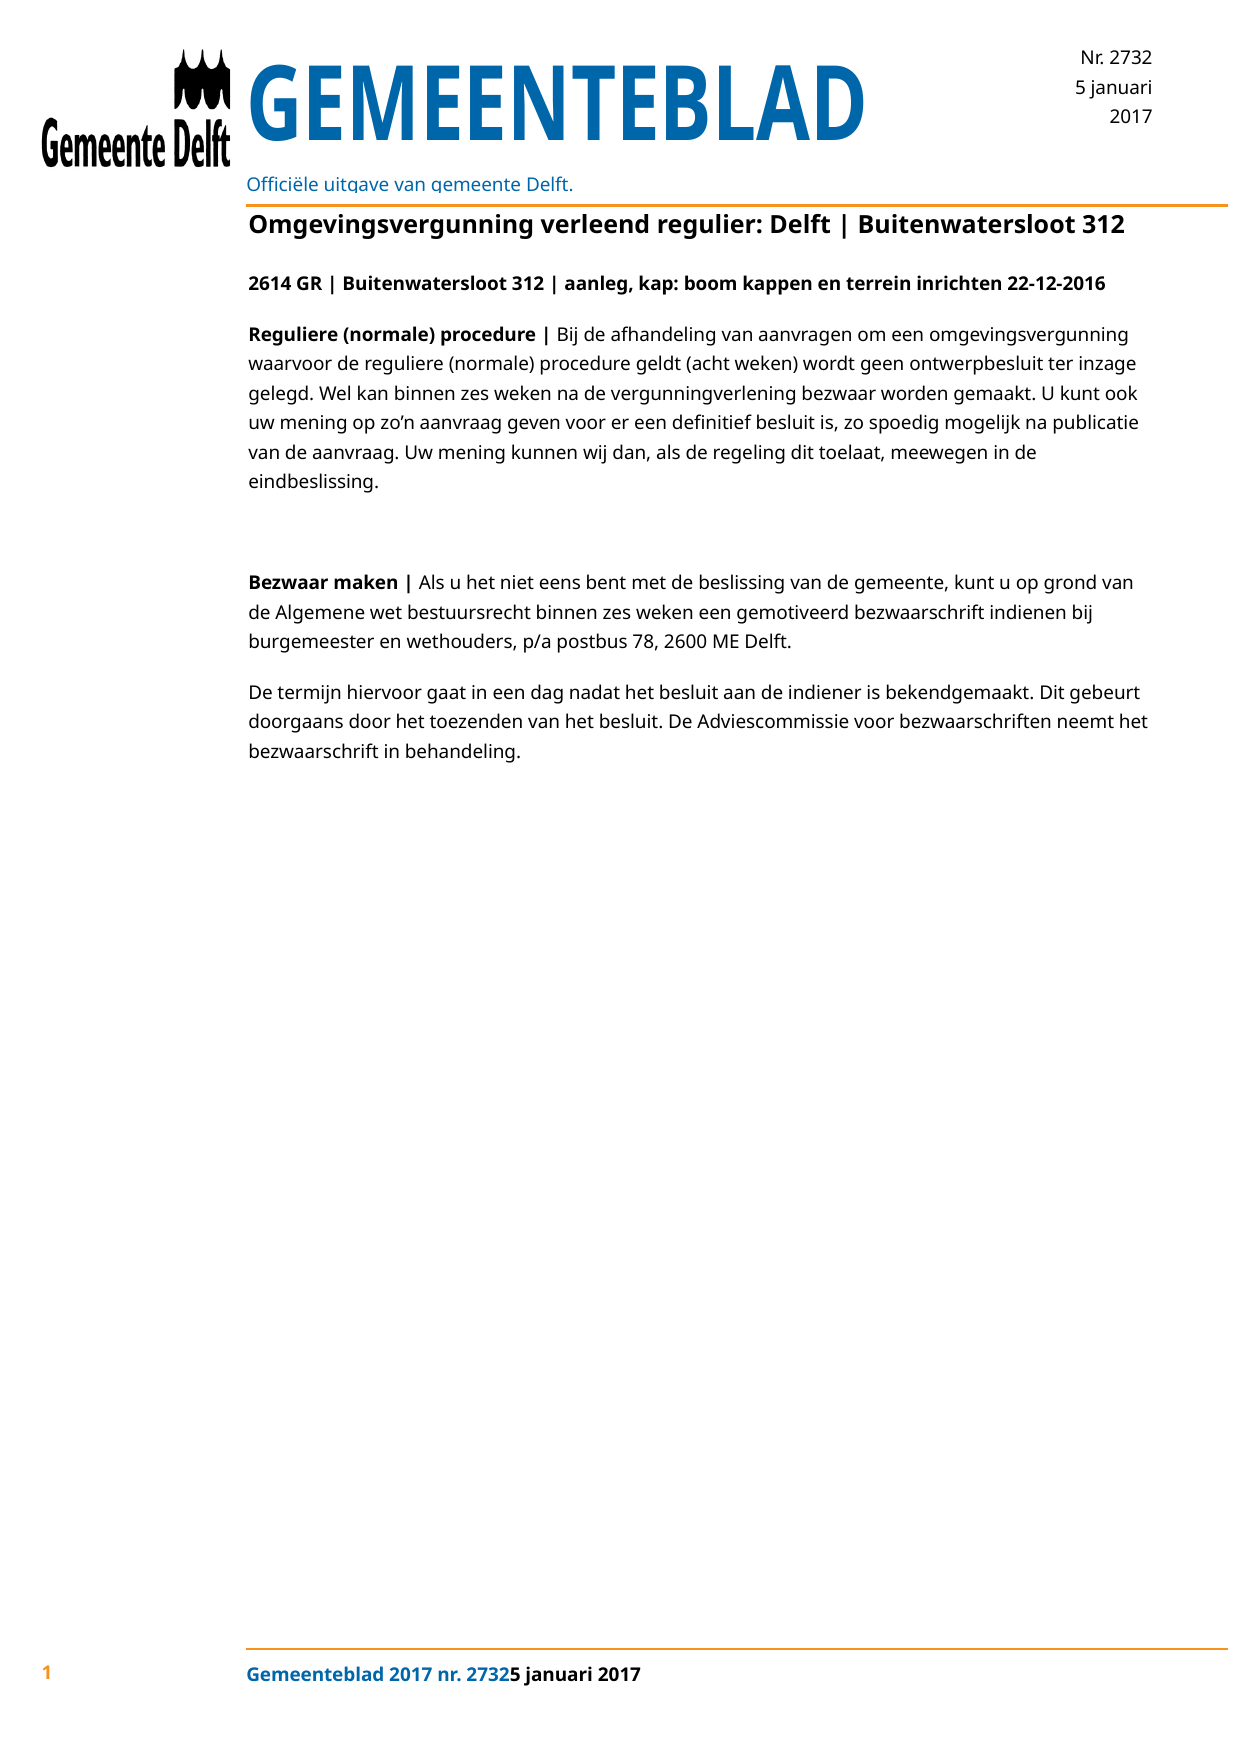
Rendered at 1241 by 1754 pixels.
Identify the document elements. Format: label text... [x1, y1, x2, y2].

text Bezwaar maken | Als u het niet eens bent met de beslissing van de gemeente, kunt u op grond van de Algemene wet bestuursrecht binnen zes weken een gemotiveerd bezwaarschrift indienen bij burgemeester en wethouders, p/a postbus 78, 2600 ME Delft. [248, 569, 1152, 654]
text 2614 GR | Buitenwatersloot 312 | aanleg, kap: boom kappen en terrein inrichten 22-12-2016 [248, 270, 1152, 296]
picture [41, 47, 231, 172]
text Omgevingsvergunning verleend regulier: Delft | Buitenwatersloot 312 [248, 207, 1152, 241]
text De termijn hiervoor gaat in een dag nadat het besluit aan de indiener is bekendgemaakt. Dit gebeurt doorgaans door het toezenden van het besluit. De Adviescommissie voor bezwaarschriften neemt het bezwaarschrift in behandeling. [248, 679, 1152, 764]
text Reguliere (normale) procedure | Bij de afhandeling van aanvragen om een omgevingsvergunning waarvoor de reguliere (normale) procedure geldt (acht weken) wordt geen ontwerpbesluit ter inzage gelegd. Wel kan binnen zes weken na de vergunningverlening bezwaar worden gemaakt. U kunt ook uw mening op zo’n aanvraag geven voor er een definitief besluit is, zo spoedig mogelijk na publicatie van de aanvraag. Uw mening kunnen wij dan, als de regeling dit toelaat, meewegen in de eindbeslissing. [248, 321, 1152, 494]
